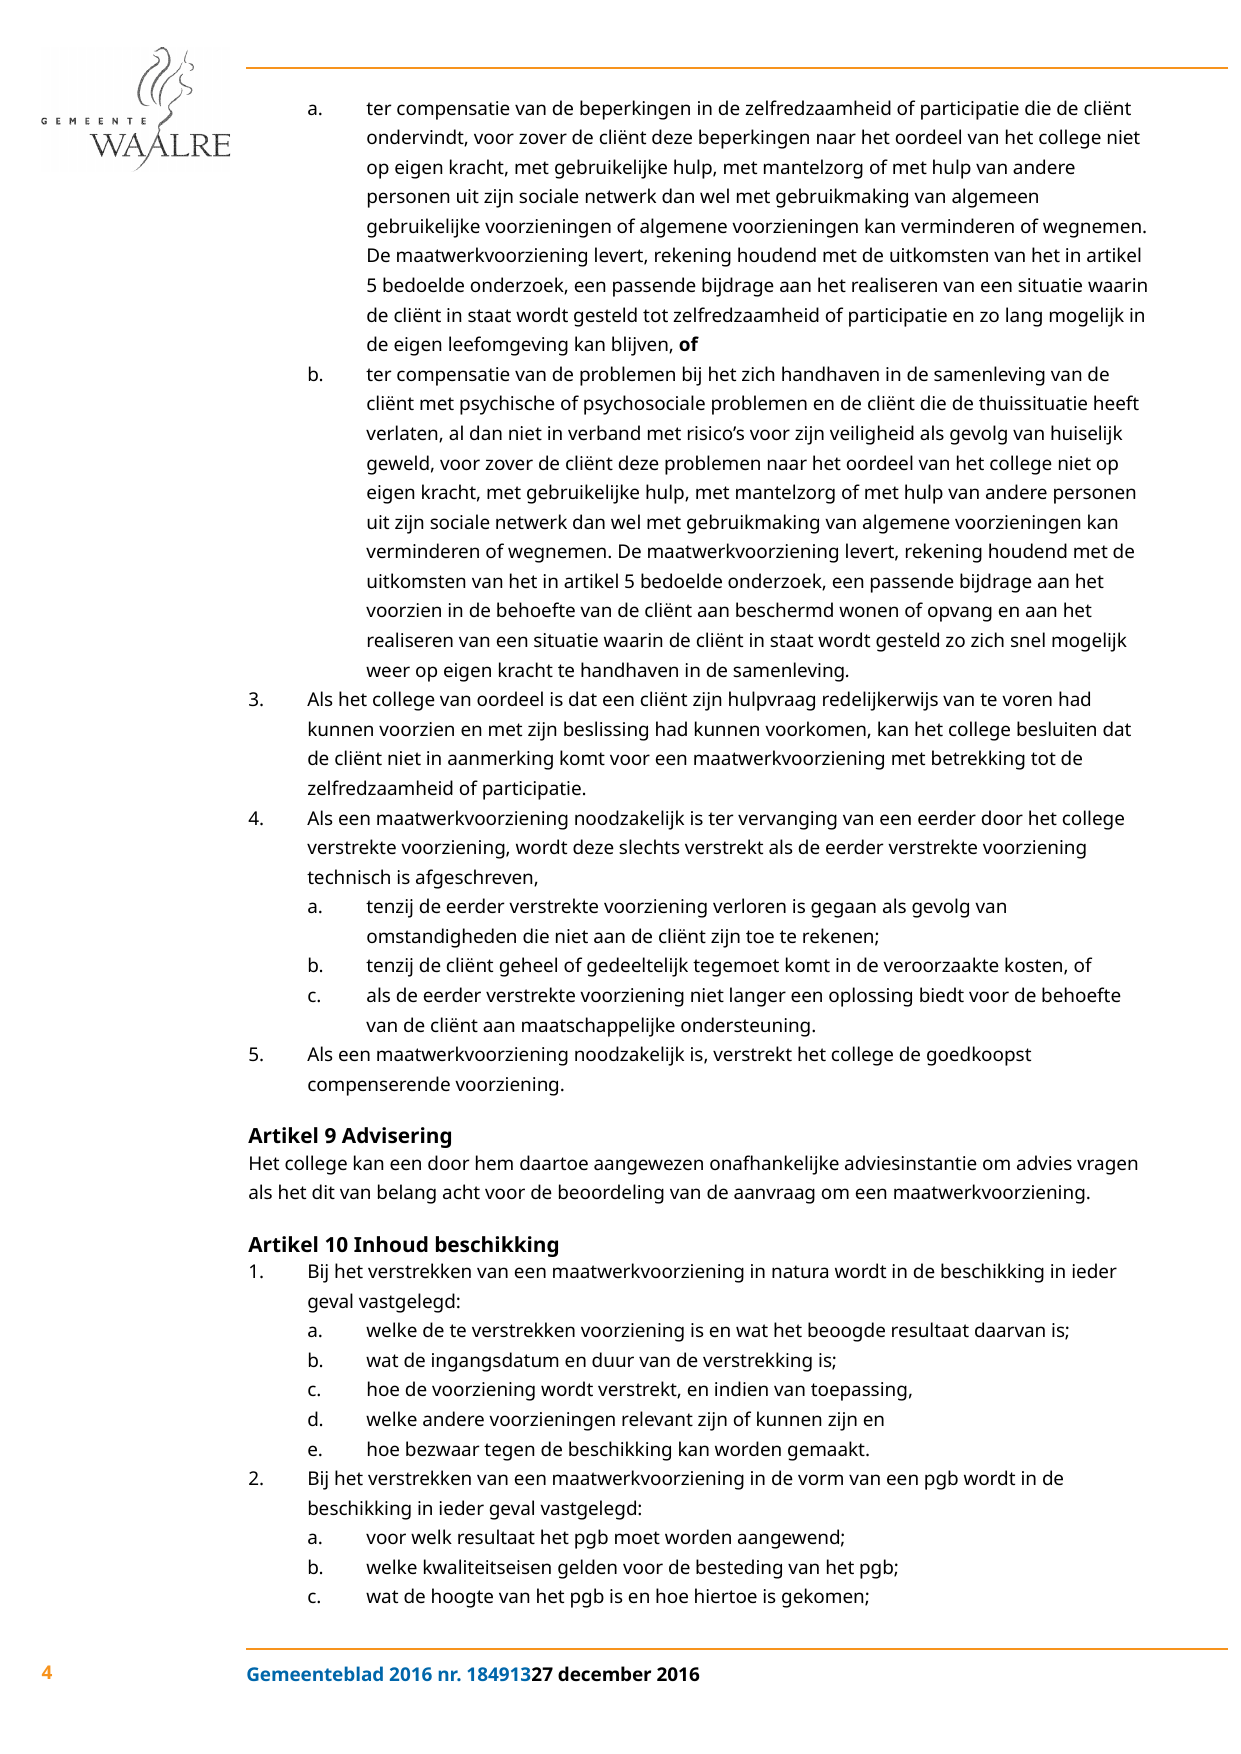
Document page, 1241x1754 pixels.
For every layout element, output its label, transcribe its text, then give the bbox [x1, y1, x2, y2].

text Artikel 9 Advisering [248, 1121, 1152, 1150]
list welke de te verstrekken voorziening is en wat het beoogde resultaat daarvan is; [307, 1317, 1152, 1343]
text Het college kan een door hem daartoe aangewezen onafhankelijke adviesinstantie om advies vragen als het dit van belang acht voor de beoordeling van de aanvraag om een maatwerkvoorziening. [248, 1150, 1152, 1205]
list Bij het verstrekken van een maatwerkvoorziening in natura wordt in de beschikking in ieder geval vastgelegd: [248, 1258, 1152, 1314]
list tenzij de eerder verstrekte voorziening verloren is gegaan als gevolg van omstandigheden die niet aan de cliënt zijn toe te rekenen; [307, 893, 1152, 949]
list hoe bezwaar tegen de beschikking kan worden gemaakt. [307, 1436, 1152, 1462]
list welke andere voorzieningen relevant zijn of kunnen zijn en [307, 1406, 1152, 1432]
list wat de hoogte van het pgb is en hoe hiertoe is gekomen; [307, 1584, 1152, 1609]
list Als het college van oordeel is dat een cliënt zijn hulpvraag redelijkerwijs van te voren had kunnen voorzien en met zijn beslissing had kunnen voorkomen, kan het college besluiten dat de cliënt niet in aanmerking komt voor een maatwerkvoorziening met betrekking tot de zelfredzaamheid of participatie. [248, 686, 1152, 801]
list Als een maatwerkvoorziening noodzakelijk is ter vervanging van een eerder door het college verstrekte voorziening, wordt deze slechts verstrekt als de eerder verstrekte voorziening technisch is afgeschreven, [248, 805, 1152, 890]
text Artikel 10 Inhoud beschikking [248, 1230, 1152, 1258]
list als de eerder verstrekte voorziening niet langer een oplossing biedt voor de behoefte van de cliënt aan maatschappelijke ondersteuning. [307, 982, 1152, 1038]
list Als een maatwerkvoorziening noodzakelijk is, verstrekt het college de goedkoopst compenserende voorziening. [248, 1041, 1152, 1097]
list tenzij de cliënt geheel of gedeeltelijk tegemoet komt in de veroorzaakte kosten, of [307, 953, 1152, 978]
list ter compensatie van de problemen bij het zich handhaven in de samenleving van de cliënt met psychische of psychosociale problemen en de cliënt die de thuissituatie heeft verlaten, al dan niet in verband met risico’s voor zijn veiligheid als gevolg van huiselijk geweld, voor zover de cliënt deze problemen naar het oordeel van het college niet op eigen kracht, met gebruikelijke hulp, met mantelzorg of met hulp van andere personen uit zijn sociale netwerk dan wel met gebruikmaking van algemene voorzieningen kan verminderen of wegnemen. De maatwerkvoorziening levert, rekening houdend met de uitkomsten van het in artikel 5 bedoelde onderzoek, een passende bijdrage aan het voorzien in de behoefte van de cliënt aan beschermd wonen of opvang en aan het realiseren van een situatie waarin de cliënt in staat wordt gesteld zo zich snel mogelijk weer op eigen kracht te handhaven in de samenleving. [307, 361, 1152, 683]
list voor welk resultaat het pgb moet worden aangewend; [307, 1524, 1152, 1550]
list hoe de voorziening wordt verstrekt, en indien van toepassing, [307, 1377, 1152, 1402]
picture [41, 47, 231, 172]
list Bij het verstrekken van een maatwerkvoorziening in de vorm van een pgb wordt in de beschikking in ieder geval vastgelegd: [248, 1465, 1152, 1521]
list welke kwaliteitseisen gelden voor de besteding van het pgb; [307, 1554, 1152, 1580]
list ter compensatie van de beperkingen in de zelfredzaamheid of participatie die de cliënt ondervindt, voor zover de cliënt deze beperkingen naar het oordeel van het college niet op eigen kracht, met gebruikelijke hulp, met mantelzorg of met hulp van andere personen uit zijn sociale netwerk dan wel met gebruikmaking van algemeen gebruikelijke voorzieningen of algemene voorzieningen kan verminderen of wegnemen. De maatwerkvoorziening levert, rekening houdend met de uitkomsten van het in artikel 5 bedoelde onderzoek, een passende bijdrage aan het realiseren van een situatie waarin de cliënt in staat wordt gesteld tot zelfredzaamheid of participatie en zo lang mogelijk in de eigen leefomgeving kan blijven, of [307, 95, 1152, 357]
list wat de ingangsdatum en duur van de verstrekking is; [307, 1347, 1152, 1373]
